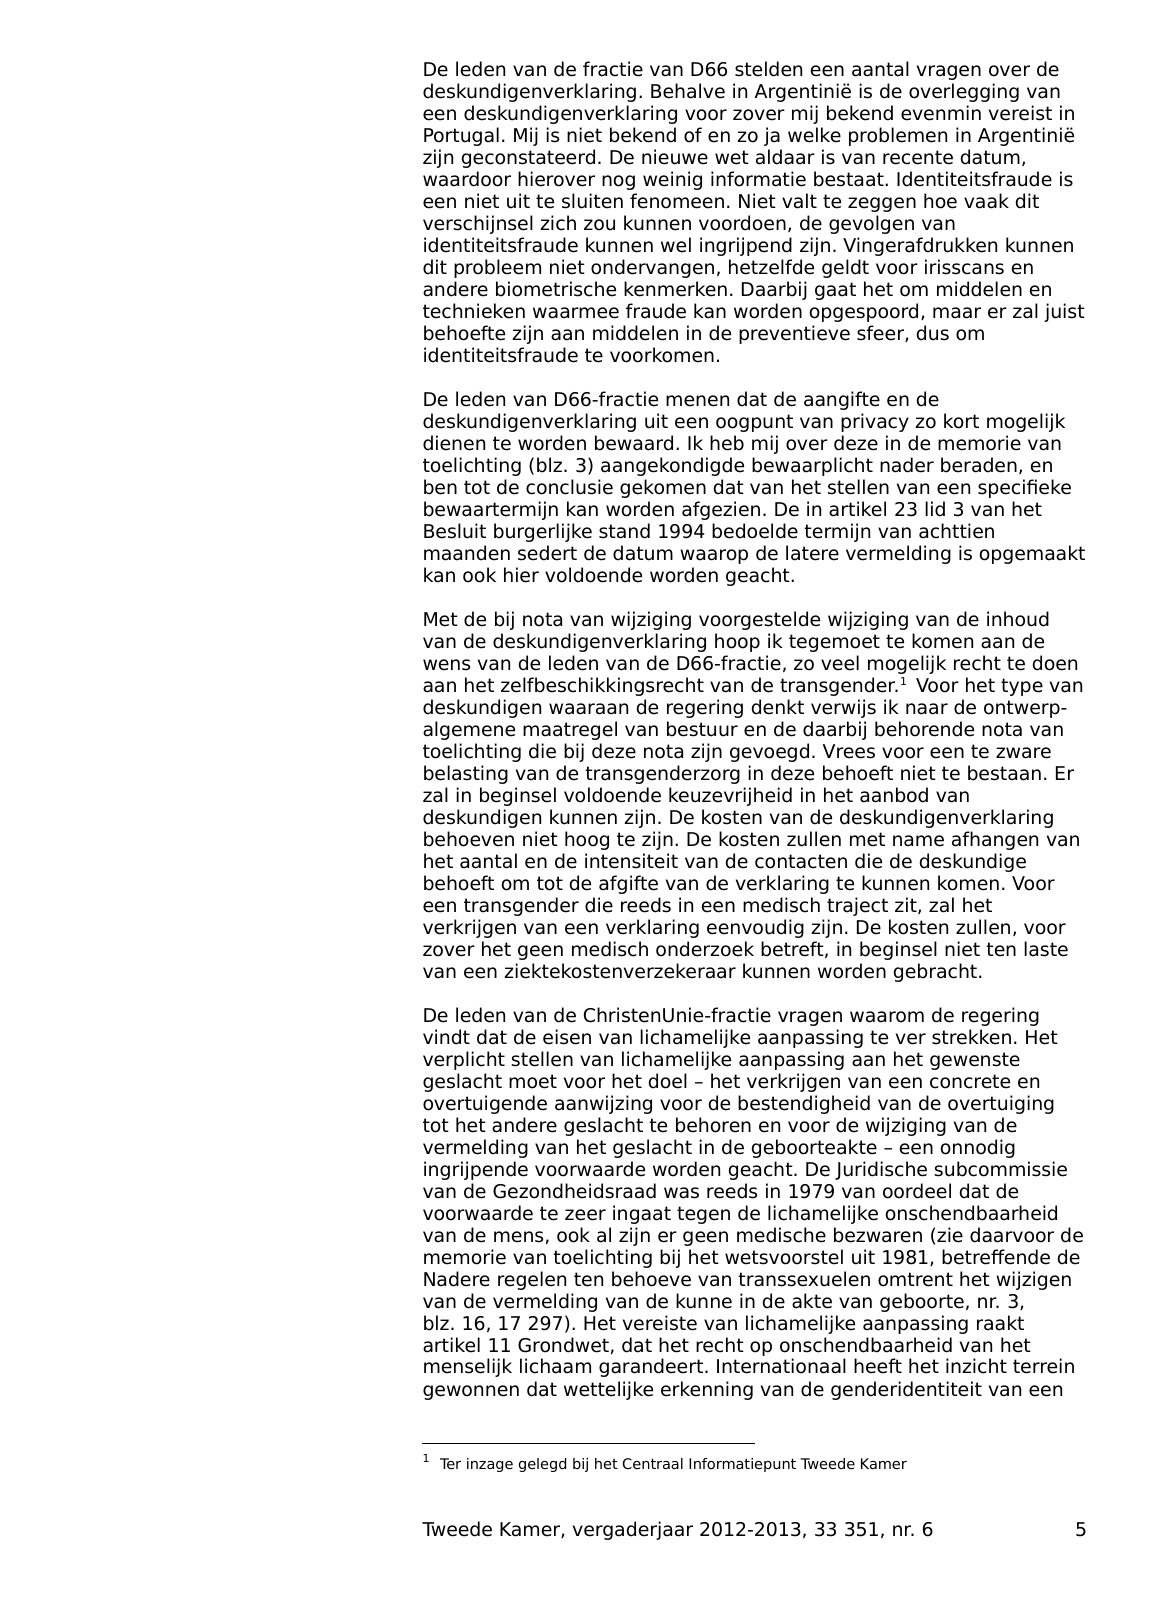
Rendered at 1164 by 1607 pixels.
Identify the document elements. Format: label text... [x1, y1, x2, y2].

text De leden van de ChristenUnie-fractie vragen waarom de regering vindt dat de eisen van lichamelijke aanpassing te ver strekken. Het verplicht stellen van lichamelijke aanpassing aan het gewenste geslacht moet voor het doel – het verkrijgen van een concrete en overtuigende aanwijzing voor de bestendigheid van de overtuiging tot het andere geslacht te behoren en voor de wijziging van de vermelding van het geslacht in de geboorteakte – een onnodig ingrijpende voorwaarde worden geacht. De Juridische subcommissie van de Gezondheidsraad was reeds in 1979 van oordeel dat de voorwaarde te zeer ingaat tegen de lichamelijke onschendbaarheid van de mens, ook al zijn er geen medische bezwaren (zie daarvoor de memorie van toelichting bij het wetsvoorstel uit 1981, betreffende de Nadere regelen ten behoeve van transsexuelen omtrent het wijzigen van de vermelding van de kunne in de akte van geboorte, nr. 3, blz. 16, 17 297). Het vereiste van lichamelijke aanpassing raakt artikel 11 Grondwet, dat het recht op onschendbaarheid van het menselijk lichaam garandeert. Internationaal heeft het inzicht terrein gewonnen dat wettelijke erkenning van de genderidentiteit van een [422, 1005, 1087, 1400]
text Ter inzage gelegd bij het Centraal Informatiepunt Tweede Kamer [422, 1452, 1087, 1474]
text Met de bij nota van wijziging voorgestelde wijziging van de inhoud van de deskundigenverklaring hoop ik tegemoet te komen aan de wens van de leden van de D66-fractie, zo veel mogelijk recht te doen aan het zelfbeschikkingsrecht van de transgender. Voor het type van deskundigen waaraan de regering denkt verwijs ik naar de ontwerp-algemene maatregel van bestuur en de daarbij behorende nota van toelichting die bij deze nota zijn gevoegd. Vrees voor een te zware belasting van de transgenderzorg in deze behoeft niet te bestaan. Er zal in beginsel voldoende keuzevrijheid in het aanbod van deskundigen kunnen zijn. De kosten van de deskundigenverklaring behoeven niet hoog te zijn. De kosten zullen met name afhangen van het aantal en de intensiteit van de contacten die de deskundige behoeft om tot de afgifte van de verklaring te kunnen komen. Voor een transgender die reeds in een medisch traject zit, zal het verkrijgen van een verklaring eenvoudig zijn. De kosten zullen, voor zover het geen medisch onderzoek betreft, in beginsel niet ten laste van een ziektekostenverzekeraar kunnen worden gebracht. [422, 609, 1087, 983]
text De leden van D66-fractie menen dat de aangifte en de deskundigenverklaring uit een oogpunt van privacy zo kort mogelijk dienen te worden bewaard. Ik heb mij over deze in de memorie van toelichting (blz. 3) aangekondigde bewaarplicht nader beraden, en ben tot de conclusie gekomen dat van het stellen van een specifieke bewaartermijn kan worden afgezien. De in artikel 23 lid 3 van het Besluit burgerlijke stand 1994 bedoelde termijn van achttien maanden sedert de datum waarop de latere vermelding is opgemaakt kan ook hier voldoende worden geacht. [422, 389, 1087, 587]
text De leden van de fractie van D66 stelden een aantal vragen over de deskundigenverklaring. Behalve in Argentinië is de overlegging van een deskundigenverklaring voor zover mij bekend evenmin vereist in Portugal. Mij is niet bekend of en zo ja welke problemen in Argentinië zijn geconstateerd. De nieuwe wet aldaar is van recente datum, waardoor hierover nog weinig informatie bestaat. Identiteitsfraude is een niet uit te sluiten fenomeen. Niet valt te zeggen hoe vaak dit verschijnsel zich zou kunnen voordoen, de gevolgen van identiteitsfraude kunnen wel ingrijpend zijn. Vingerafdrukken kunnen dit probleem niet ondervangen, hetzelfde geldt voor irisscans en andere biometrische kenmerken. Daarbij gaat het om middelen en technieken waarmee fraude kan worden opgespoord, maar er zal juist behoefte zijn aan middelen in de preventieve sfeer, dus om identiteitsfraude te voorkomen. [422, 59, 1087, 367]
